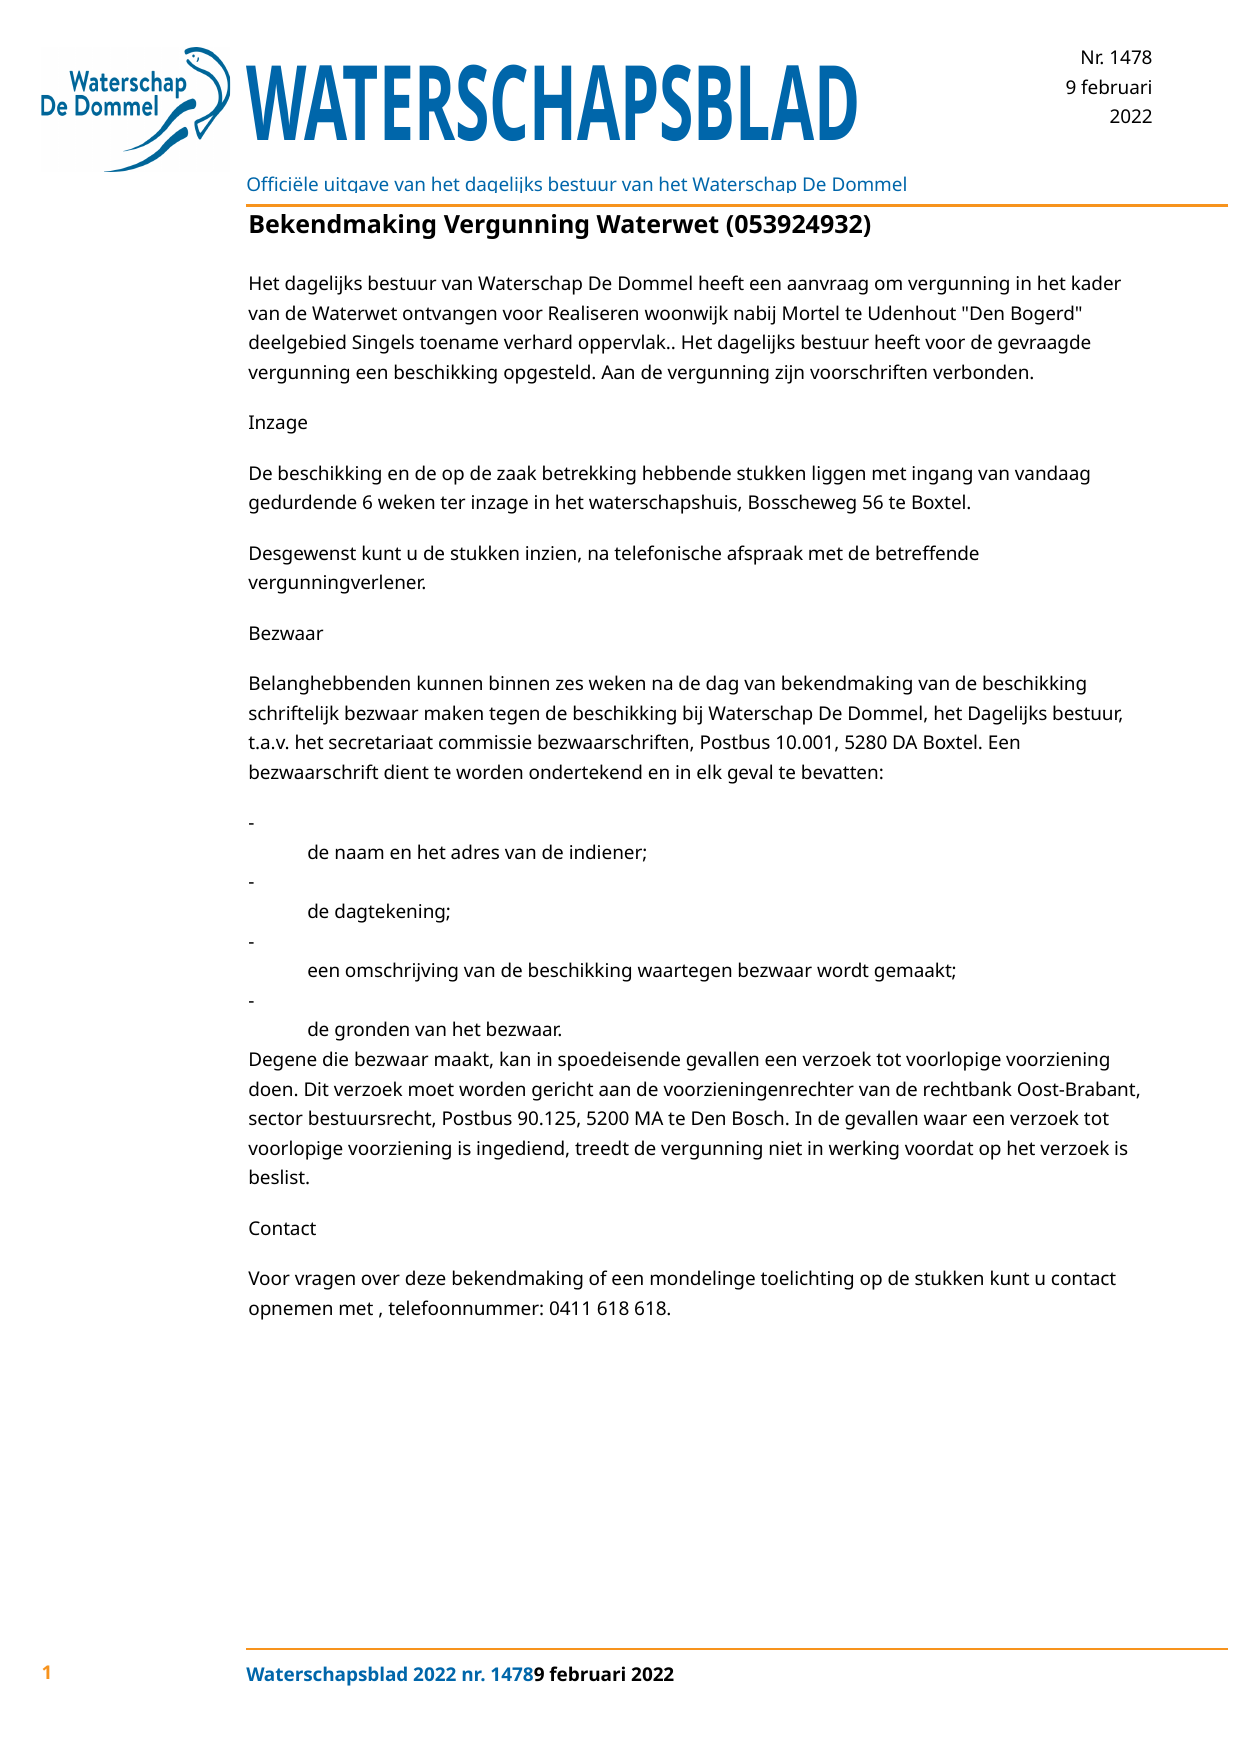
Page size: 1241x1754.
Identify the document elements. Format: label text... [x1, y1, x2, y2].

text Bezwaar [248, 620, 1152, 646]
text Desgewenst kunt u de stukken inzien, na telefonische afspraak met de betreffende vergunningverlener. [248, 540, 1152, 595]
text Belanghebbenden kunnen binnen zes weken na de dag van bekendmaking van de beschikking schriftelijk bezwaar maken tegen de beschikking bij Waterschap De Dommel, het Dagelijks bestuur, t.a.v. het secretariaat commissie bezwaarschriften, Postbus 10.001, 5280 DA Boxtel. Een bezwaarschrift dient te worden ondertekend en in elk geval te bevatten: [248, 670, 1152, 785]
text Bekendmaking Vergunning Waterwet (053924932) [248, 207, 1152, 241]
picture [41, 47, 231, 172]
picture [204, 47, 231, 76]
list de naam en het adres van de indiener; [248, 839, 1152, 865]
text Voor vragen over deze bekendmaking of een mondelinge toelichting op de stukken kunt u contact opnemen met , telefoonnummer: 0411 618 618. [248, 1265, 1152, 1321]
text Inzage [248, 409, 1152, 435]
text Degene die bezwaar maakt, kan in spoedeisende gevallen een verzoek tot voorlopige voorziening doen. Dit verzoek moet worden gericht aan de voorzieningenrechter van de rechtbank Oost-Brabant, sector bestuursrecht, Postbus 90.125, 5200 MA te Den Bosch. In de gevallen waar een verzoek tot voorlopige voorziening is ingediend, treedt de vergunning niet in werking voordat op het verzoek is beslist. [248, 1046, 1152, 1190]
text Contact [248, 1215, 1152, 1241]
list een omschrijving van de beschikking waartegen bezwaar wordt gemaakt; [248, 957, 1152, 983]
text Het dagelijks bestuur van Waterschap De Dommel heeft een aanvraag om vergunning in het kader van de Waterwet ontvangen voor Realiseren woonwijk nabij Mortel te Udenhout "Den Bogerd" deelgebied Singels toename verhard oppervlak.. Het dagelijks bestuur heeft voor de gevraagde vergunning een beschikking opgesteld. Aan de vergunning zijn voorschriften verbonden. [248, 270, 1152, 385]
picture [198, 118, 210, 131]
picture [45, 99, 51, 111]
list de gronden van het bezwaar. [248, 1017, 1152, 1042]
list de dagtekening; [248, 898, 1152, 924]
text De beschikking en de op de zaak betrekking hebbende stukken liggen met ingang van vandaag gedurdende 6 weken ter inzage in het waterschapshuis, Bosscheweg 56 te Boxtel. [248, 460, 1152, 515]
